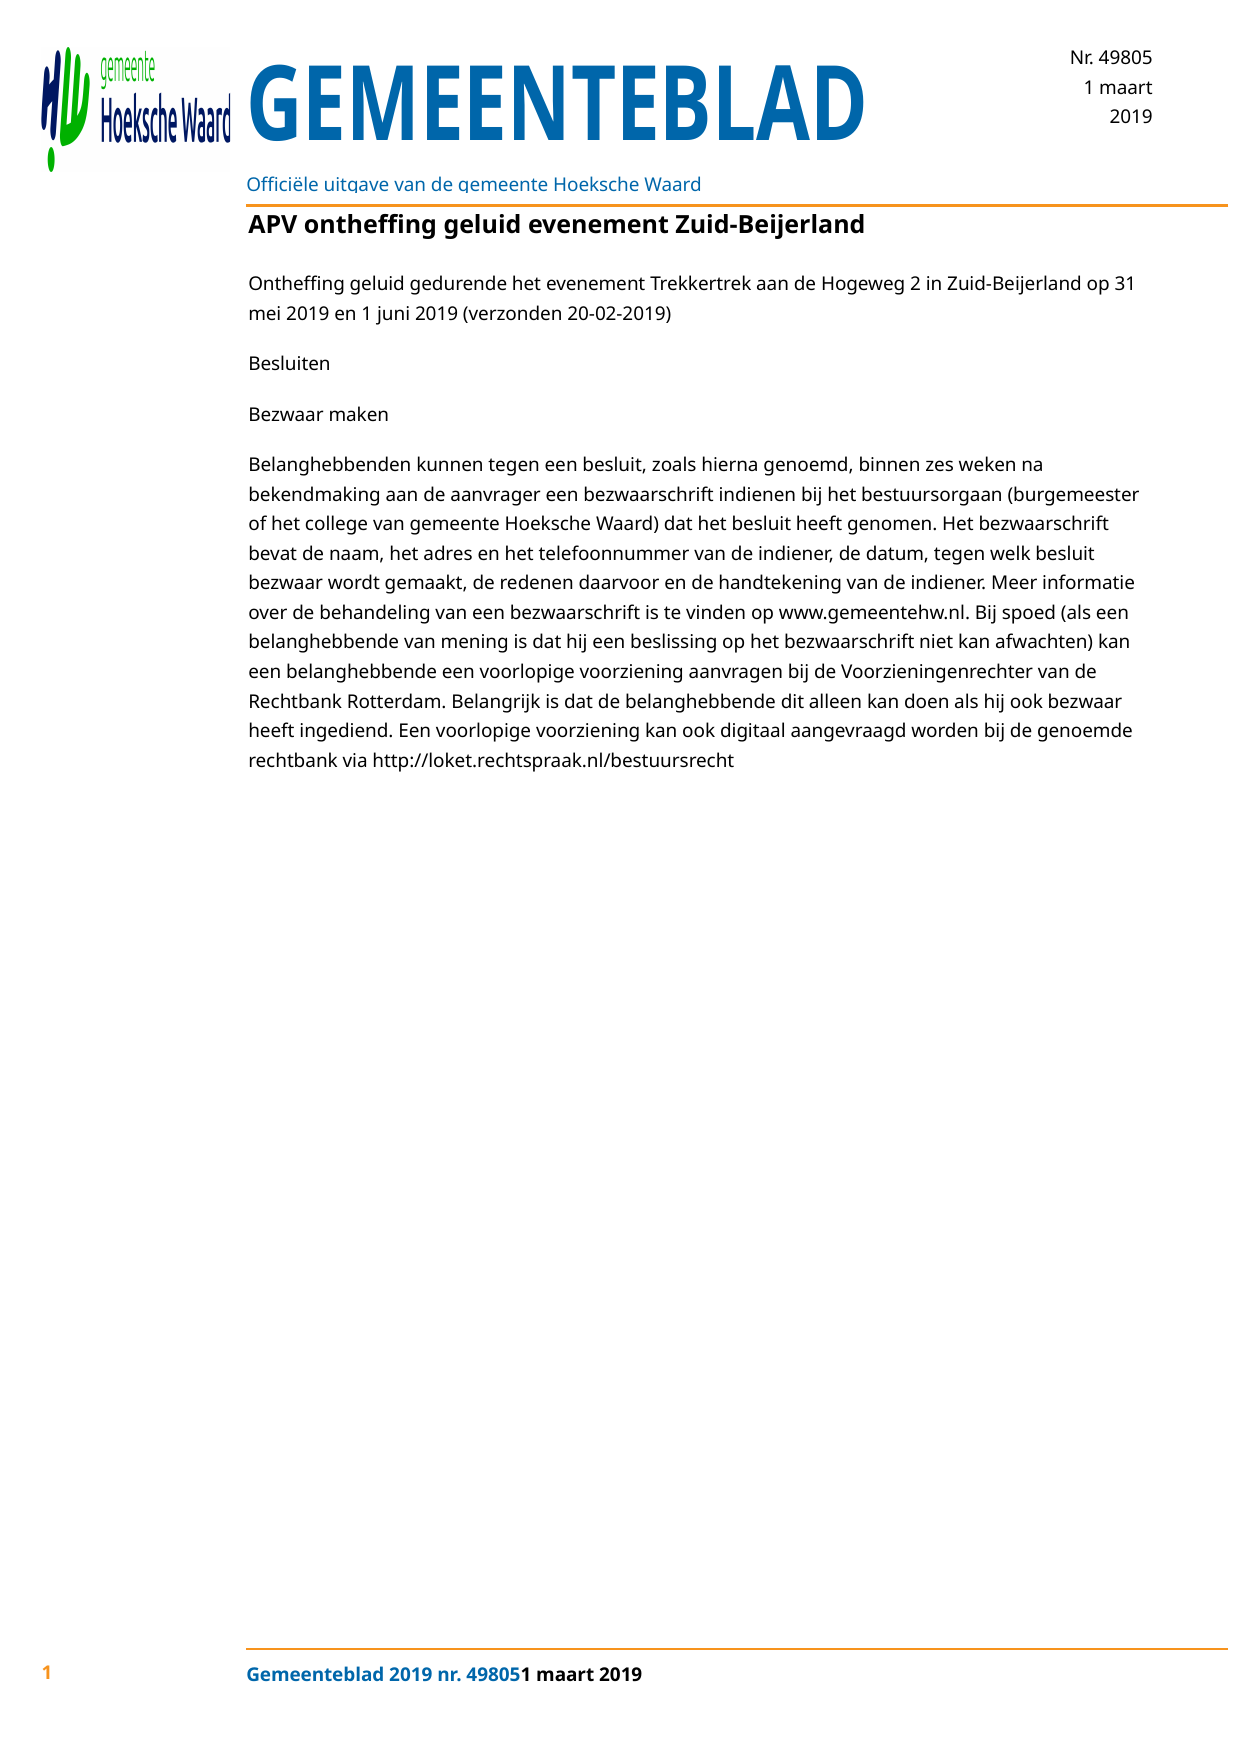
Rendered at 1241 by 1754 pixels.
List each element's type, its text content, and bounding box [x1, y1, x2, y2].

text Bezwaar maken [248, 401, 1152, 426]
picture [41, 47, 231, 172]
text Ontheffing geluid gedurende het evenement Trekkertrek aan de Hogeweg 2 in Zuid-Beijerland op 31 mei 2019 en 1 juni 2019 (verzonden 20-02-2019) [248, 270, 1152, 326]
text APV ontheffing geluid evenement Zuid-Beijerland [248, 207, 1152, 241]
text Belanghebbenden kunnen tegen een besluit, zoals hierna genoemd, binnen zes weken na bekendmaking aan de aanvrager een bezwaarschrift indienen bij het bestuursorgaan (burgemeester of het college van gemeente Hoeksche Waard) dat het besluit heeft genomen. Het bezwaarschrift bevat de naam, het adres en het telefoonnummer van de indiener, de datum, tegen welk besluit bezwaar wordt gemaakt, de redenen daarvoor en de handtekening van de indiener. Meer informatie over de behandeling van een bezwaarschrift is te vinden op www.gemeentehw.nl. Bij spoed (als een belanghebbende van mening is dat hij een beslissing op het bezwaarschrift niet kan afwachten) kan een belanghebbende een voorlopige voorziening aanvragen bij de Voorzieningenrechter van de Rechtbank Rotterdam. Belangrijk is dat de belanghebbende dit alleen kan doen als hij ook bezwaar heeft ingediend. Een voorlopige voorziening kan ook digitaal aangevraagd worden bij de genoemde rechtbank via http://loket.rechtspraak.nl/bestuursrecht [248, 451, 1152, 773]
text Besluiten [248, 350, 1152, 376]
